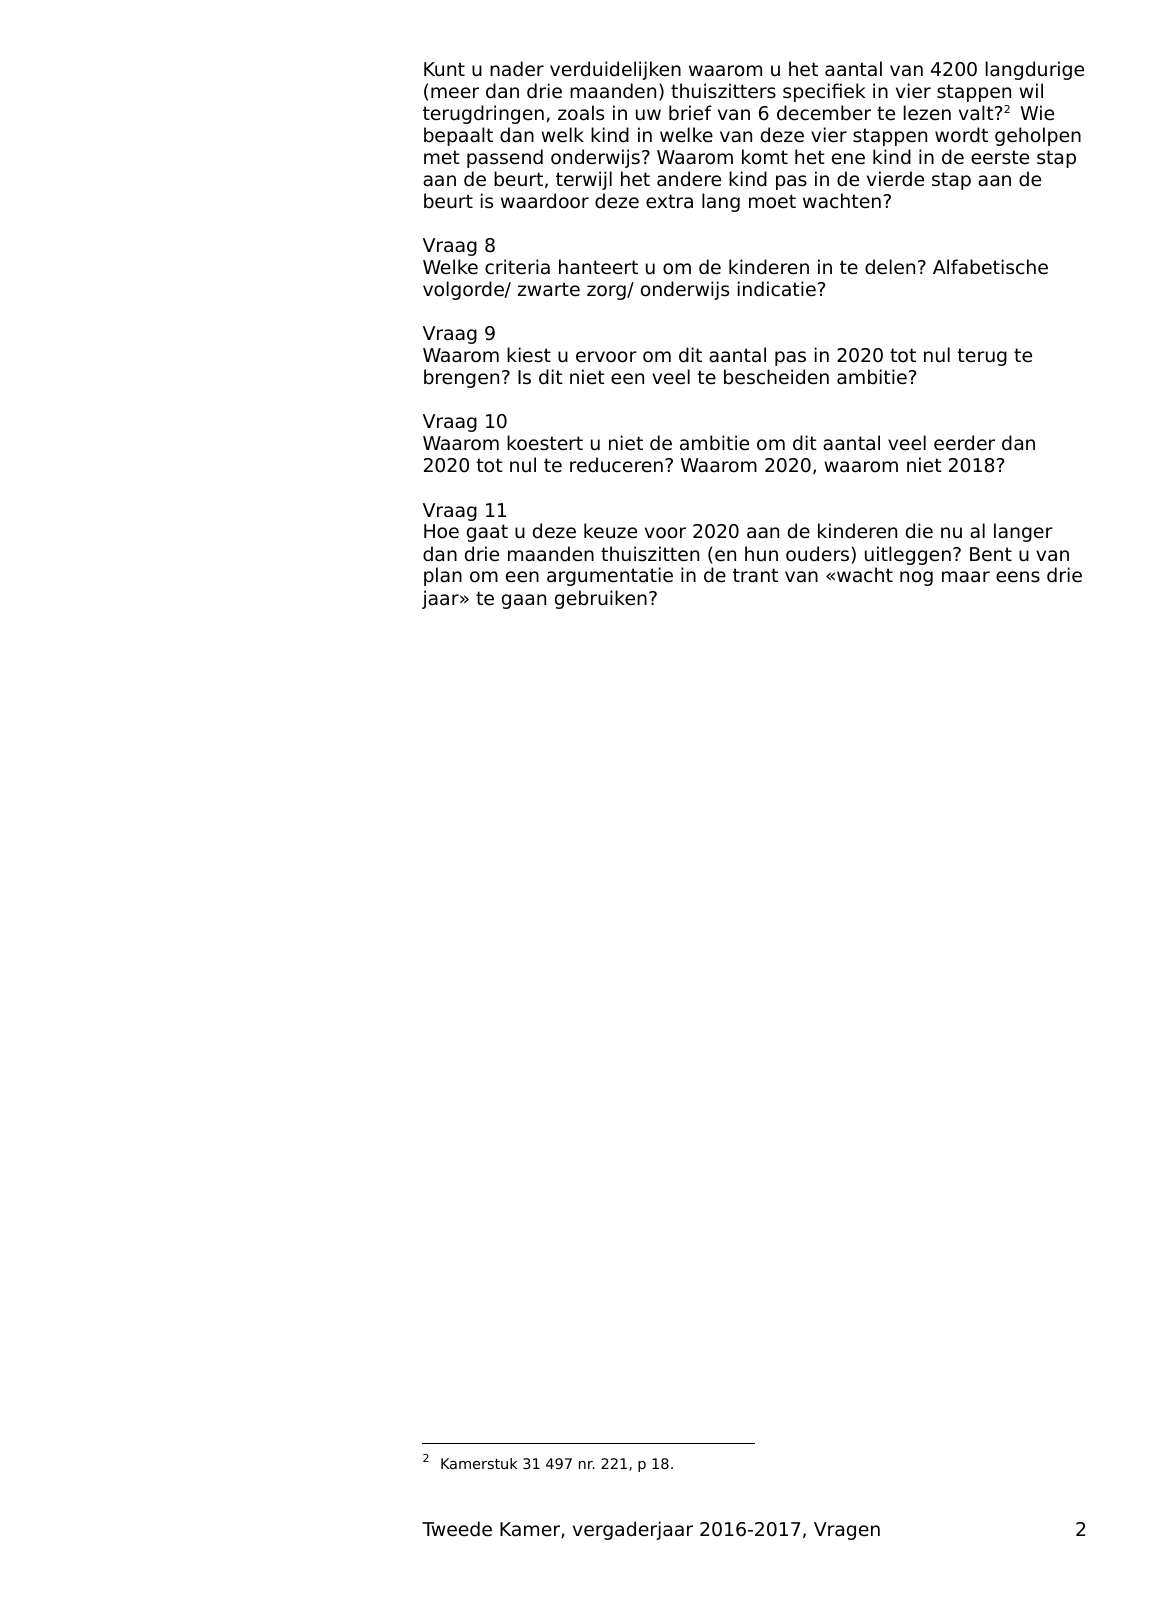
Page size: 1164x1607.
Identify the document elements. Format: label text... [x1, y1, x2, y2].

text Waarom koestert u niet de ambitie om dit aantal veel eerder dan 2020 tot nul te reduceren? Waarom 2020, waarom niet 2018? [422, 433, 1087, 477]
text Welke criteria hanteert u om de kinderen in te delen? Alfabetische volgorde/ zwarte zorg/ onderwijs indicatie? [422, 257, 1087, 301]
text Waarom kiest u ervoor om dit aantal pas in 2020 tot nul terug te brengen? Is dit niet een veel te bescheiden ambitie? [422, 345, 1087, 389]
text Kamerstuk 31 497 nr. 221, p 18. [422, 1452, 1087, 1474]
text Hoe gaat u deze keuze voor 2020 aan de kinderen die nu al langer dan drie maanden thuiszitten (en hun ouders) uitleggen? Bent u van plan om een argumentatie in de trant van «wacht nog maar eens drie jaar» te gaan gebruiken? [422, 521, 1087, 609]
text Vraag 9 [422, 323, 1087, 345]
text Kunt u nader verduidelijken waarom u het aantal van 4200 langdurige (meer dan drie maanden) thuiszitters specifiek in vier stappen wil terugdringen, zoals in uw brief van 6 december te lezen valt? Wie bepaalt dan welk kind in welke van deze vier stappen wordt geholpen met passend onderwijs? Waarom komt het ene kind in de eerste stap aan de beurt, terwijl het andere kind pas in de vierde stap aan de beurt is waardoor deze extra lang moet wachten? [422, 59, 1087, 213]
text Vraag 10 [422, 411, 1087, 433]
text Vraag 11 [422, 499, 1087, 521]
text Vraag 8 [422, 235, 1087, 257]
